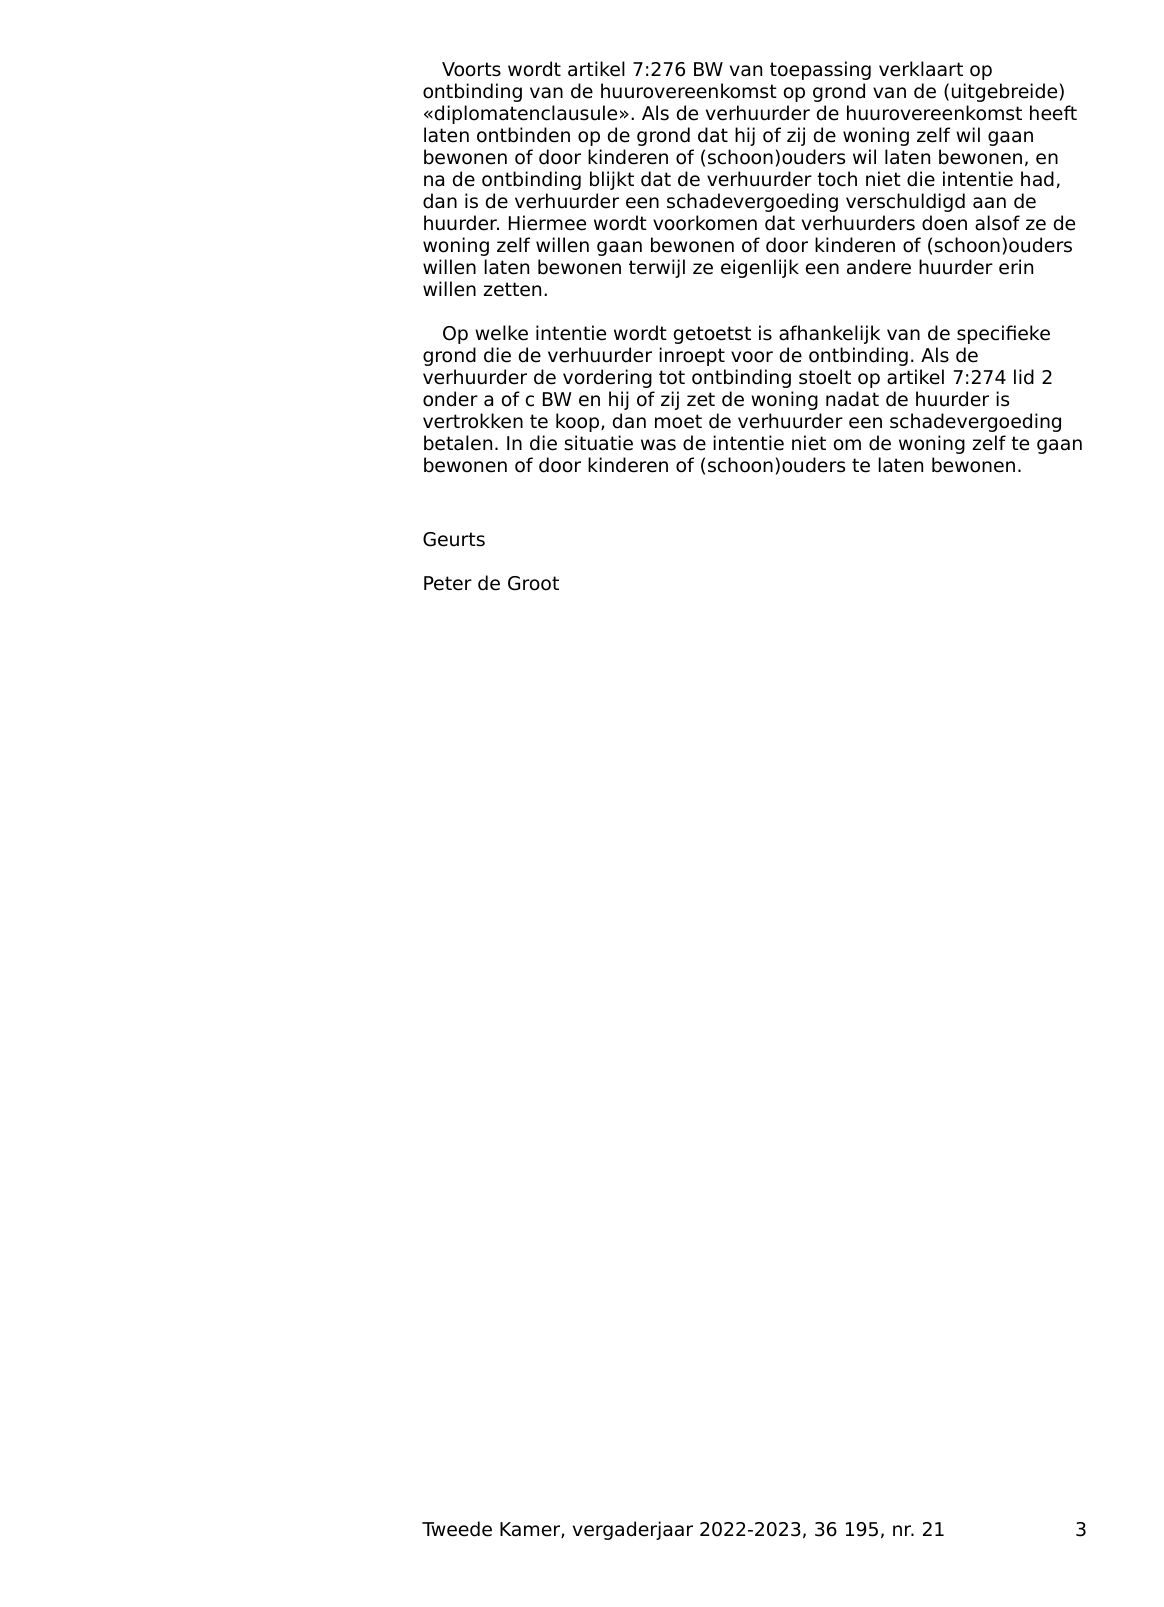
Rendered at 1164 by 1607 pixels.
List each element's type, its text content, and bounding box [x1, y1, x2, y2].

text Voorts wordt artikel 7:276 BW van toepassing verklaart op ontbinding van de huurovereenkomst op grond van de (uitgebreide) «diplomatenclausule». Als de verhuurder de huurovereenkomst heeft laten ontbinden op de grond dat hij of zij de woning zelf wil gaan bewonen of door kinderen of (schoon)ouders wil laten bewonen, en na de ontbinding blijkt dat de verhuurder toch niet die intentie had, dan is de verhuurder een schadevergoeding verschuldigd aan de huurder. Hiermee wordt voorkomen dat verhuurders doen alsof ze de woning zelf willen gaan bewonen of door kinderen of (schoon)ouders willen laten bewonen terwijl ze eigenlijk een andere huurder erin willen zetten. [422, 59, 1087, 301]
text Op welke intentie wordt getoetst is afhankelijk van de specifieke grond die de verhuurder inroept voor de ontbinding. Als de verhuurder de vordering tot ontbinding stoelt op artikel 7:274 lid 2 onder a of c BW en hij of zij zet de woning nadat de huurder is vertrokken te koop, dan moet de verhuurder een schadevergoeding betalen. In die situatie was de intentie niet om de woning zelf te gaan bewonen of door kinderen of (schoon)ouders te laten bewonen. [422, 323, 1087, 477]
text Geurts Peter de Groot [422, 507, 1087, 595]
